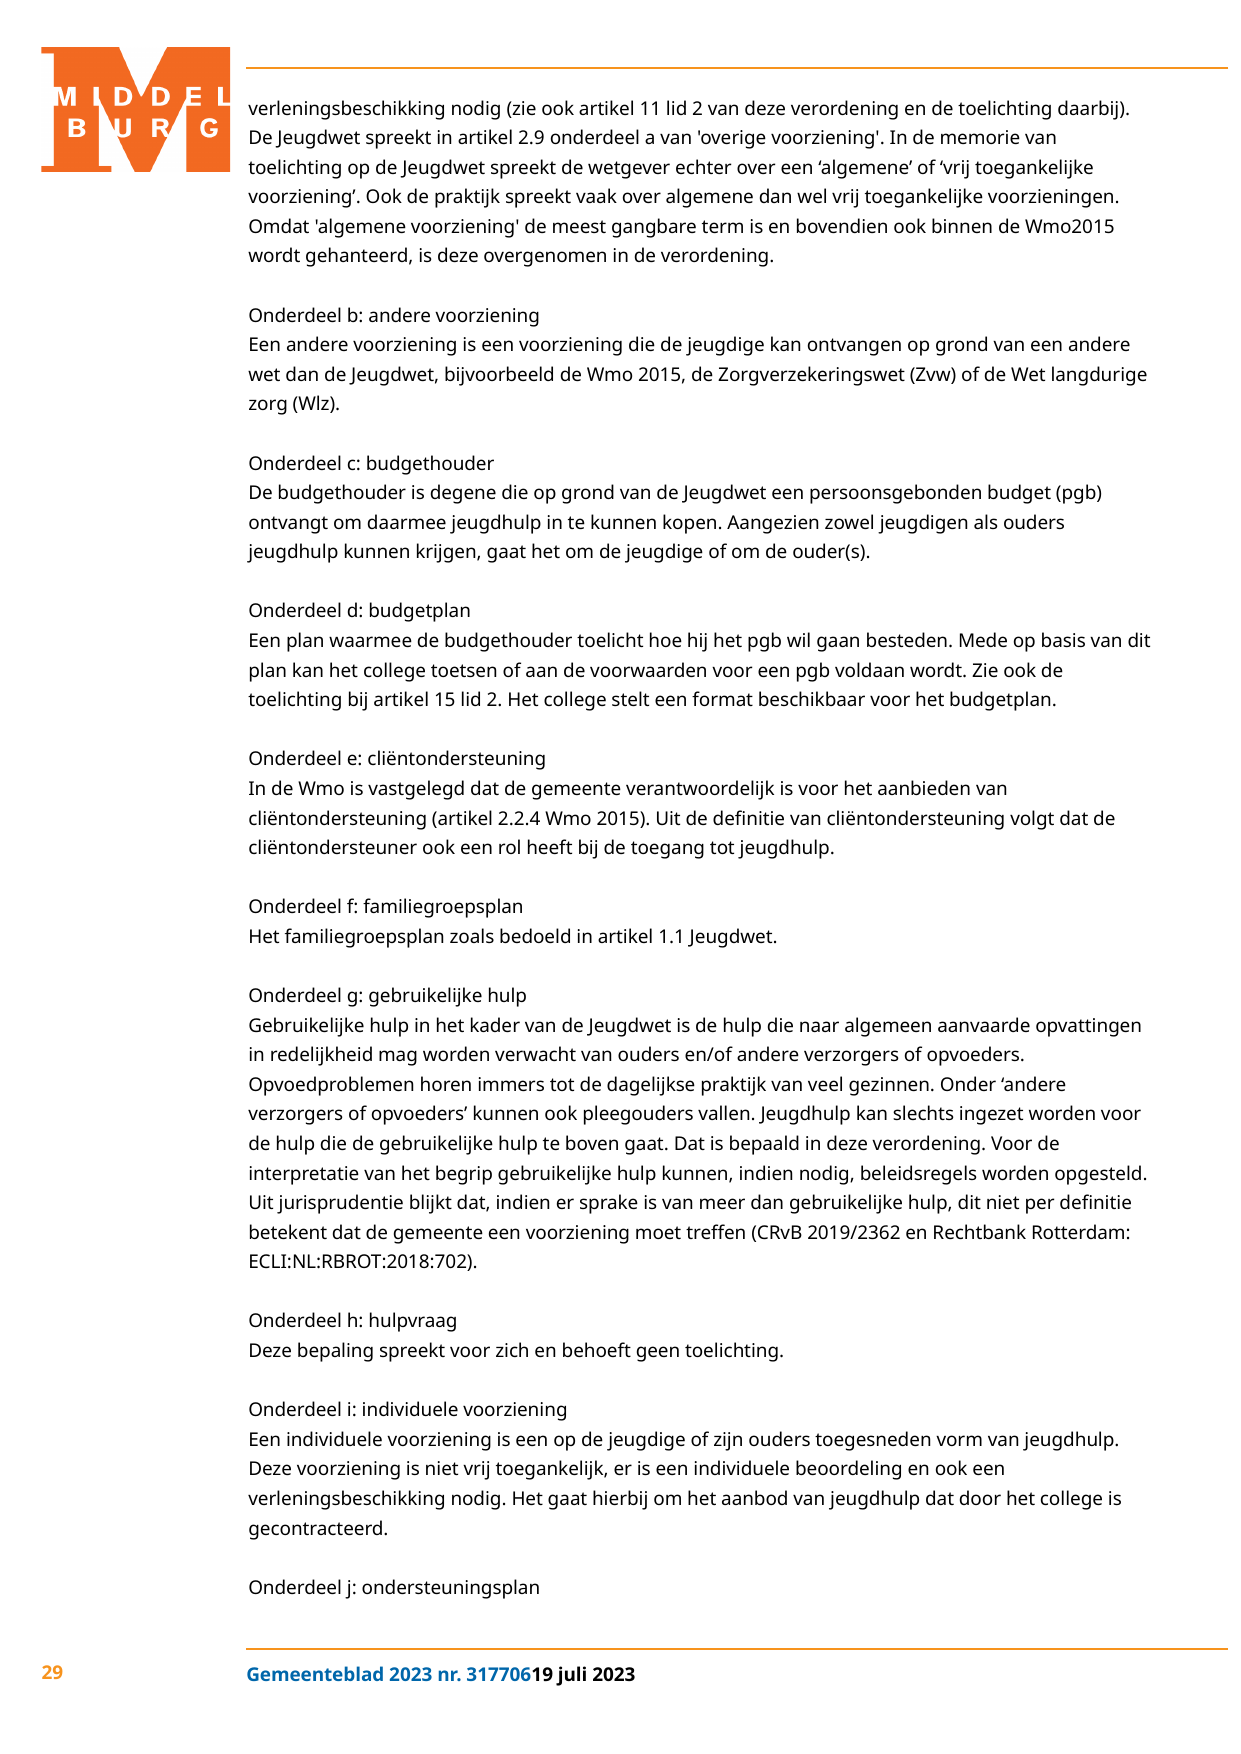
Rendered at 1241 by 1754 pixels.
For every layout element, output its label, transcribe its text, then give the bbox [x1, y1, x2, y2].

text Onderdeel f: familiegroepsplan [248, 893, 1152, 919]
picture [41, 47, 231, 172]
text Gebruikelijke hulp in het kader van de Jeugdwet is de hulp die naar algemeen aanvaarde opvattingen in redelijkheid mag worden verwacht van ouders en/of andere verzorgers of opvoeders. Opvoedproblemen horen immers tot de dagelijkse praktijk van veel gezinnen. Onder ‘andere verzorgers of opvoeders’ kunnen ook pleegouders vallen. Jeugdhulp kan slechts ingezet worden voor de hulp die de gebruikelijke hulp te boven gaat. Dat is bepaald in deze verordening. Voor de interpretatie van het begrip gebruikelijke hulp kunnen, indien nodig, beleidsregels worden opgesteld. Uit jurisprudentie blijkt dat, indien er sprake is van meer dan gebruikelijke hulp, dit niet per definitie betekent dat de gemeente een voorziening moet treffen (CRvB 2019/2362 en Rechtbank Rotterdam: ECLI:NL:RBROT:2018:702). [248, 1012, 1152, 1274]
text Een individuele voorziening is een op de jeugdige of zijn ouders toegesneden vorm van jeugdhulp. Deze voorziening is niet vrij toegankelijk, er is een individuele beoordeling en ook een verleningsbeschikking nodig. Het gaat hierbij om het aanbod van jeugdhulp dat door het college is gecontracteerd. [248, 1426, 1152, 1541]
text Onderdeel i: individuele voorziening [248, 1396, 1152, 1422]
text Onderdeel e: cliëntondersteuning [248, 746, 1152, 771]
text Deze bepaling spreekt voor zich en behoeft geen toelichting. [248, 1337, 1152, 1363]
text Onderdeel j: ondersteuningsplan [248, 1574, 1152, 1600]
text In de Wmo is vastgelegd dat de gemeente verantwoordelijk is voor het aanbieden van cliëntondersteuning (artikel 2.2.4 Wmo 2015). Uit de definitie van cliëntondersteuning volgt dat de cliëntondersteuner ook een rol heeft bij de toegang tot jeugdhulp. [248, 775, 1152, 860]
text Onderdeel h: hulpvraag [248, 1308, 1152, 1333]
text Een plan waarmee de budgethouder toelicht hoe hij het pgb wil gaan besteden. Mede op basis van dit plan kan het college toetsen of aan de voorwaarden voor een pgb voldaan wordt. Zie ook de toelichting bij artikel 15 lid 2. Het college stelt een format beschikbaar voor het budgetplan. [248, 627, 1152, 712]
text verleningsbeschikking nodig (zie ook artikel 11 lid 2 van deze verordening en de toelichting daarbij). De Jeugdwet spreekt in artikel 2.9 onderdeel a van 'overige voorziening'. In de memorie van toelichting op de Jeugdwet spreekt de wetgever echter over een ‘algemene’ of ‘vrij toegankelijke voorziening’. Ook de praktijk spreekt vaak over algemene dan wel vrij toegankelijke voorzieningen. Omdat 'algemene voorziening' de meest gangbare term is en bovendien ook binnen de Wmo2015 wordt gehanteerd, is deze overgenomen in de verordening. [248, 95, 1152, 268]
text Onderdeel d: budgetplan [248, 598, 1152, 623]
text Onderdeel c: budgethouder [248, 450, 1152, 476]
text De budgethouder is degene die op grond van de Jeugdwet een persoonsgebonden budget (pgb) ontvangt om daarmee jeugdhulp in te kunnen kopen. Aangezien zowel jeugdigen als ouders jeugdhulp kunnen krijgen, gaat het om de jeugdige of om de ouder(s). [248, 479, 1152, 564]
text Onderdeel b: andere voorziening [248, 302, 1152, 328]
text Een andere voorziening is een voorziening die de jeugdige kan ontvangen op grond van een andere wet dan de Jeugdwet, bijvoorbeeld de Wmo 2015, de Zorgverzekeringswet (Zvw) of de Wet langdurige zorg (Wlz). [248, 331, 1152, 416]
text Het familiegroepsplan zoals bedoeld in artikel 1.1 Jeugdwet. [248, 923, 1152, 949]
text Onderdeel g: gebruikelijke hulp [248, 982, 1152, 1008]
